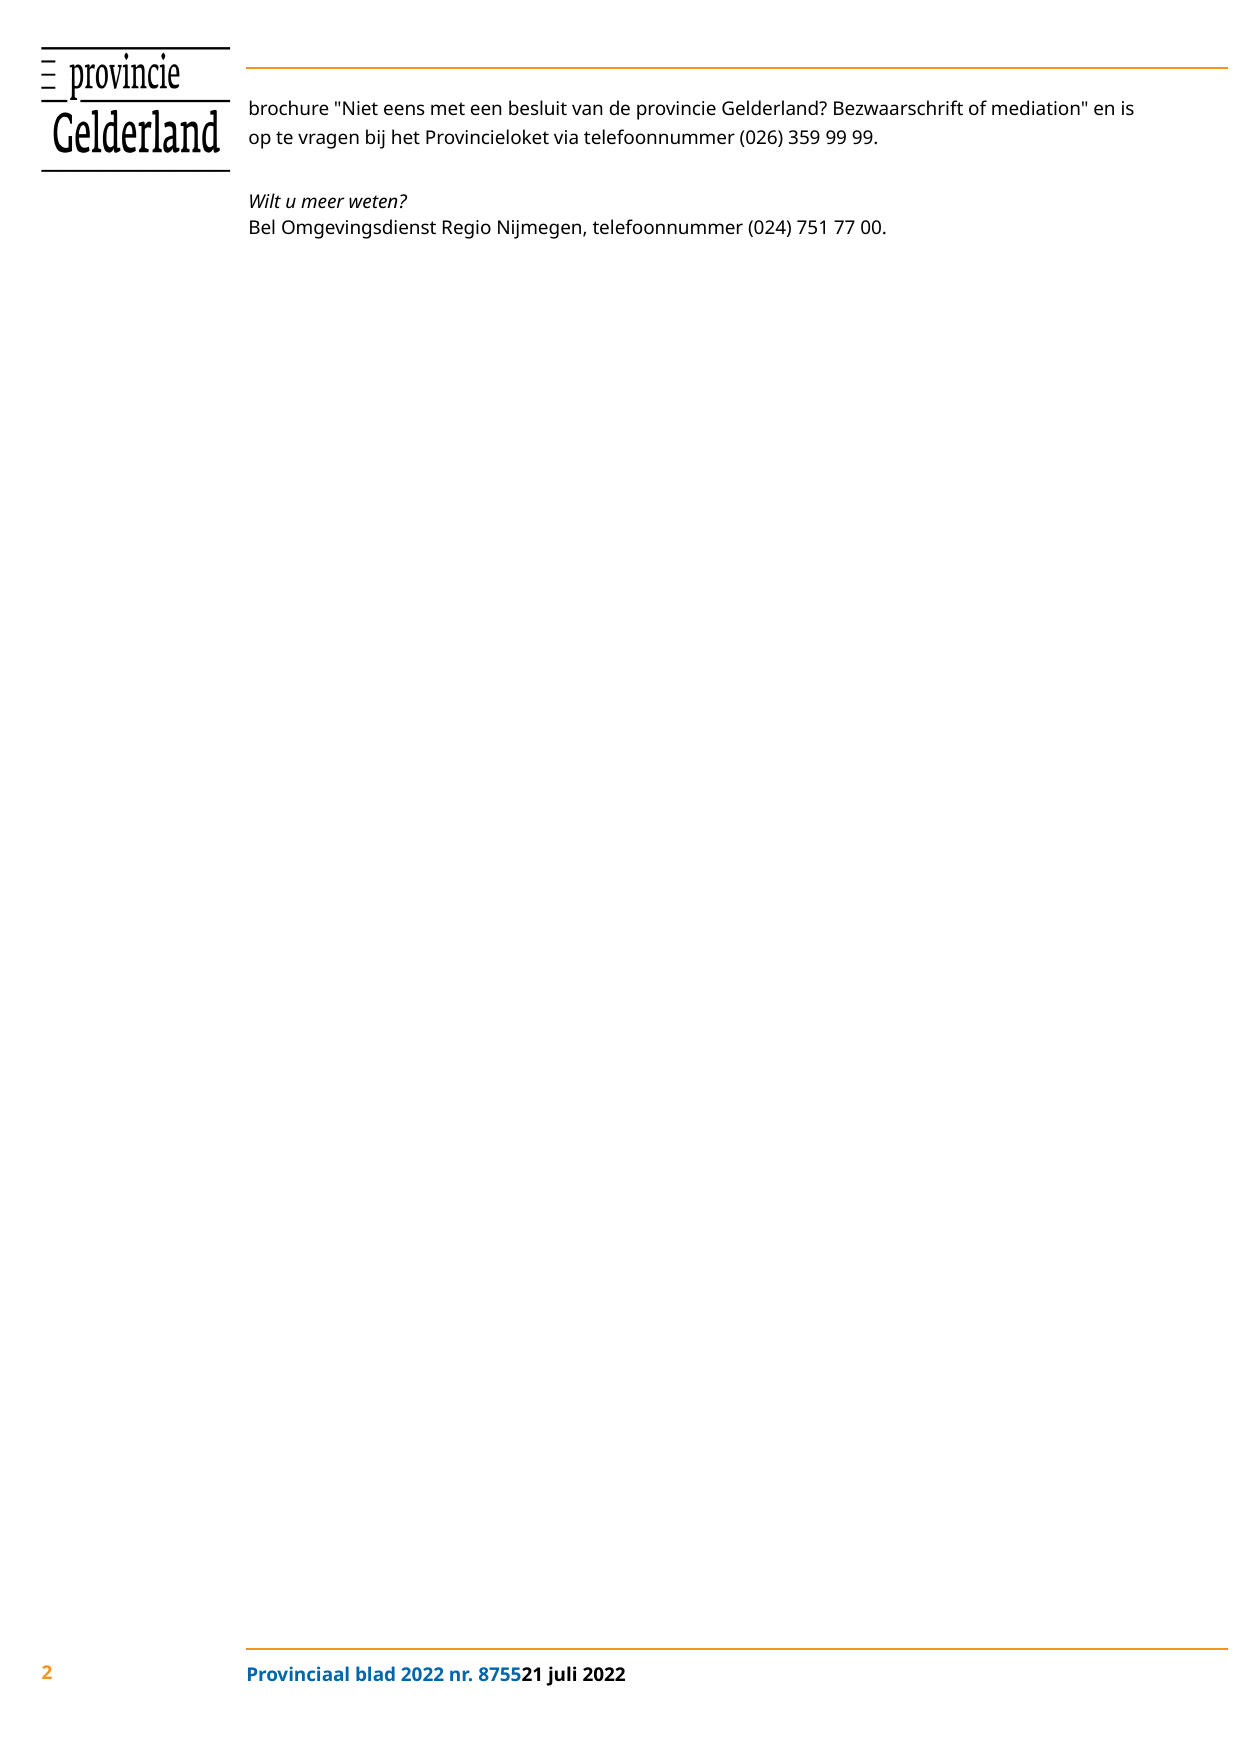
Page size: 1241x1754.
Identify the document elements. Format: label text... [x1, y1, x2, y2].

text Bel Omgevingsdienst Regio Nijmegen, telefoonnummer (024) 751 77 00. [248, 214, 1152, 240]
text Wilt u meer weten? [248, 188, 1152, 214]
text brochure "Niet eens met een besluit van de provincie Gelderland? Bezwaarschrift of mediation" en is op te vragen bij het Provincieloket via telefoonnummer (026) 359 99 99. [248, 95, 1152, 150]
picture [41, 47, 231, 172]
